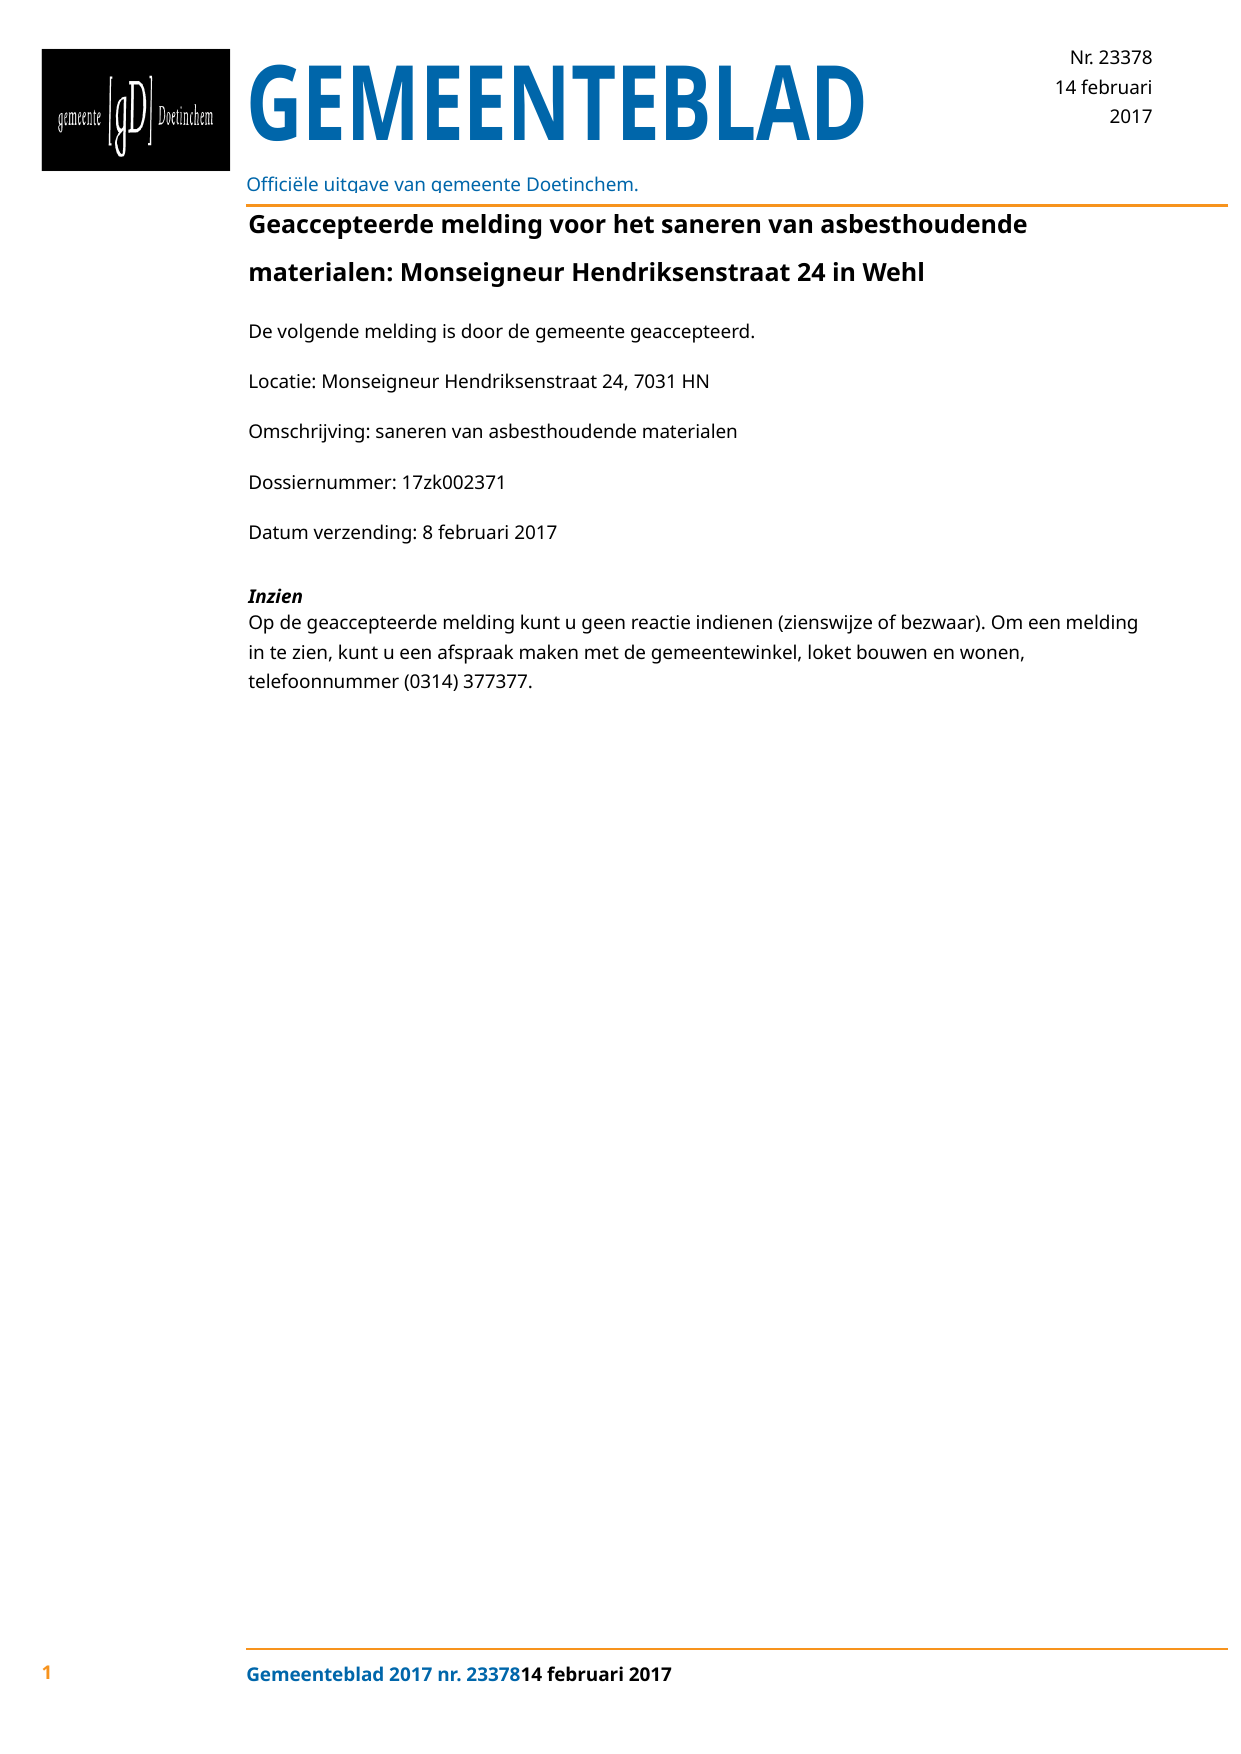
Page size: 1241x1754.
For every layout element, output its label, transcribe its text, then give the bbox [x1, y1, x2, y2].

text Datum verzending: 8 februari 2017 [248, 519, 1152, 545]
text De volgende melding is door de gemeente geaccepteerd. [248, 318, 1152, 344]
text Geaccepteerde melding voor het saneren van asbesthoudende materialen: Monseigneur Hendriksenstraat 24 in Wehl [248, 207, 1152, 288]
text Locatie: Monseigneur Hendriksenstraat 24, 7031 HN [248, 368, 1152, 394]
text Inzien [248, 583, 1152, 609]
text Op de geaccepteerde melding kunt u geen reactie indienen (zienswijze of bezwaar). Om een melding in te zien, kunt u een afspraak maken met de gemeentewinkel, loket bouwen en wonen, telefoonnummer (0314) 377377. [248, 609, 1152, 694]
text Omschrijving: saneren van asbesthoudende materialen [248, 419, 1152, 444]
text Dossiernummer: 17zk002371 [248, 469, 1152, 495]
picture [41, 47, 231, 172]
